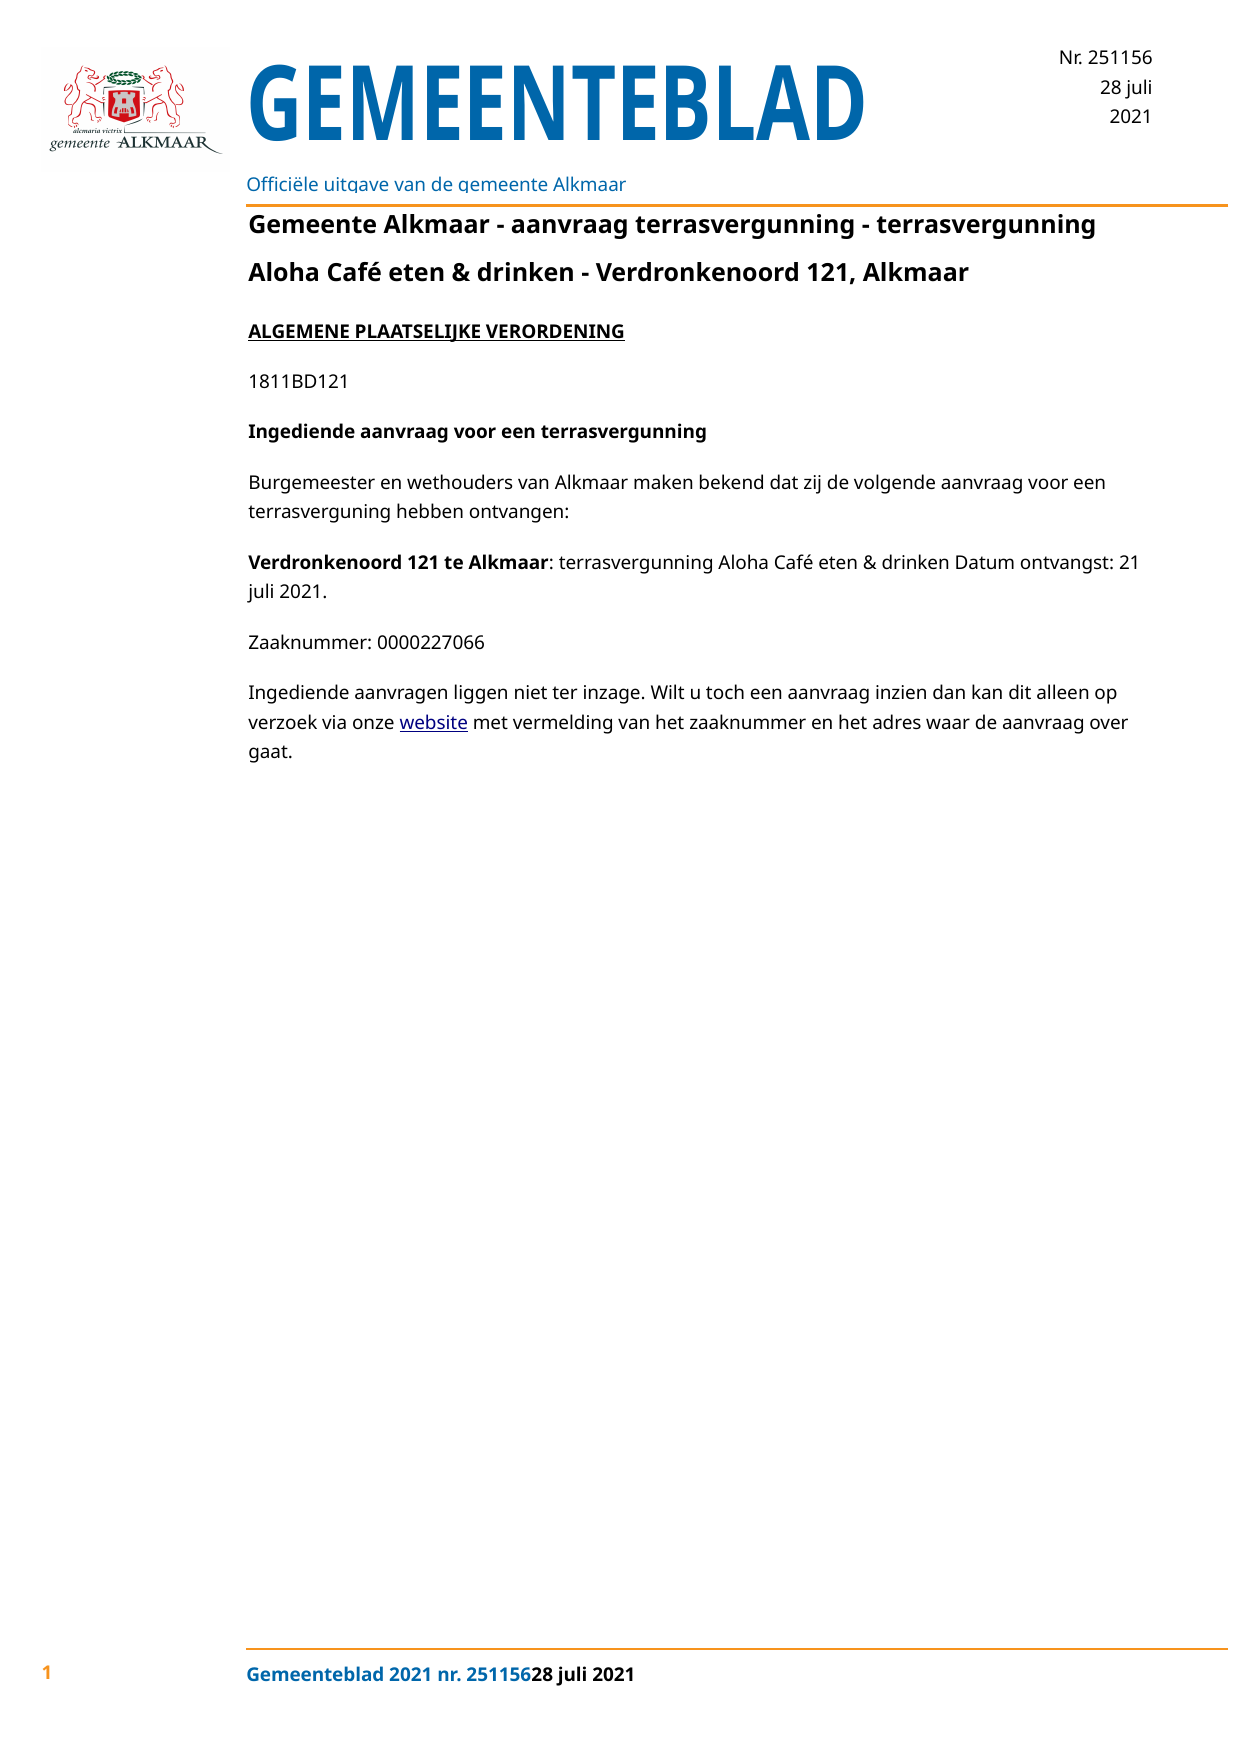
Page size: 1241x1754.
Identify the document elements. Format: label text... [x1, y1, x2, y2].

text Verdronkenoord 121 te Alkmaar: terrasvergunning Aloha Café eten & drinken Datum ontvangst: 21 juli 2021. [248, 549, 1152, 604]
text Zaaknummer: 0000227066 [248, 629, 1152, 655]
text 1811BD121 [248, 368, 1152, 394]
picture [41, 47, 231, 172]
text Ingediende aanvragen liggen niet ter inzage. Wilt u toch een aanvraag inzien dan kan dit alleen op verzoek via onze website met vermelding van het zaaknummer en het adres waar de aanvraag over gaat. [248, 679, 1152, 764]
text Burgemeester en wethouders van Alkmaar maken bekend dat zij de volgende aanvraag voor een terrasverguning hebben ontvangen: [248, 469, 1152, 524]
text Gemeente Alkmaar - aanvraag terrasvergunning - terrasvergunning Aloha Café eten & drinken - Verdronkenoord 121, Alkmaar [248, 207, 1152, 288]
text Ingediende aanvraag voor een terrasvergunning [248, 419, 1152, 444]
text ALGEMENE PLAATSELIJKE VERORDENING [248, 318, 1152, 344]
